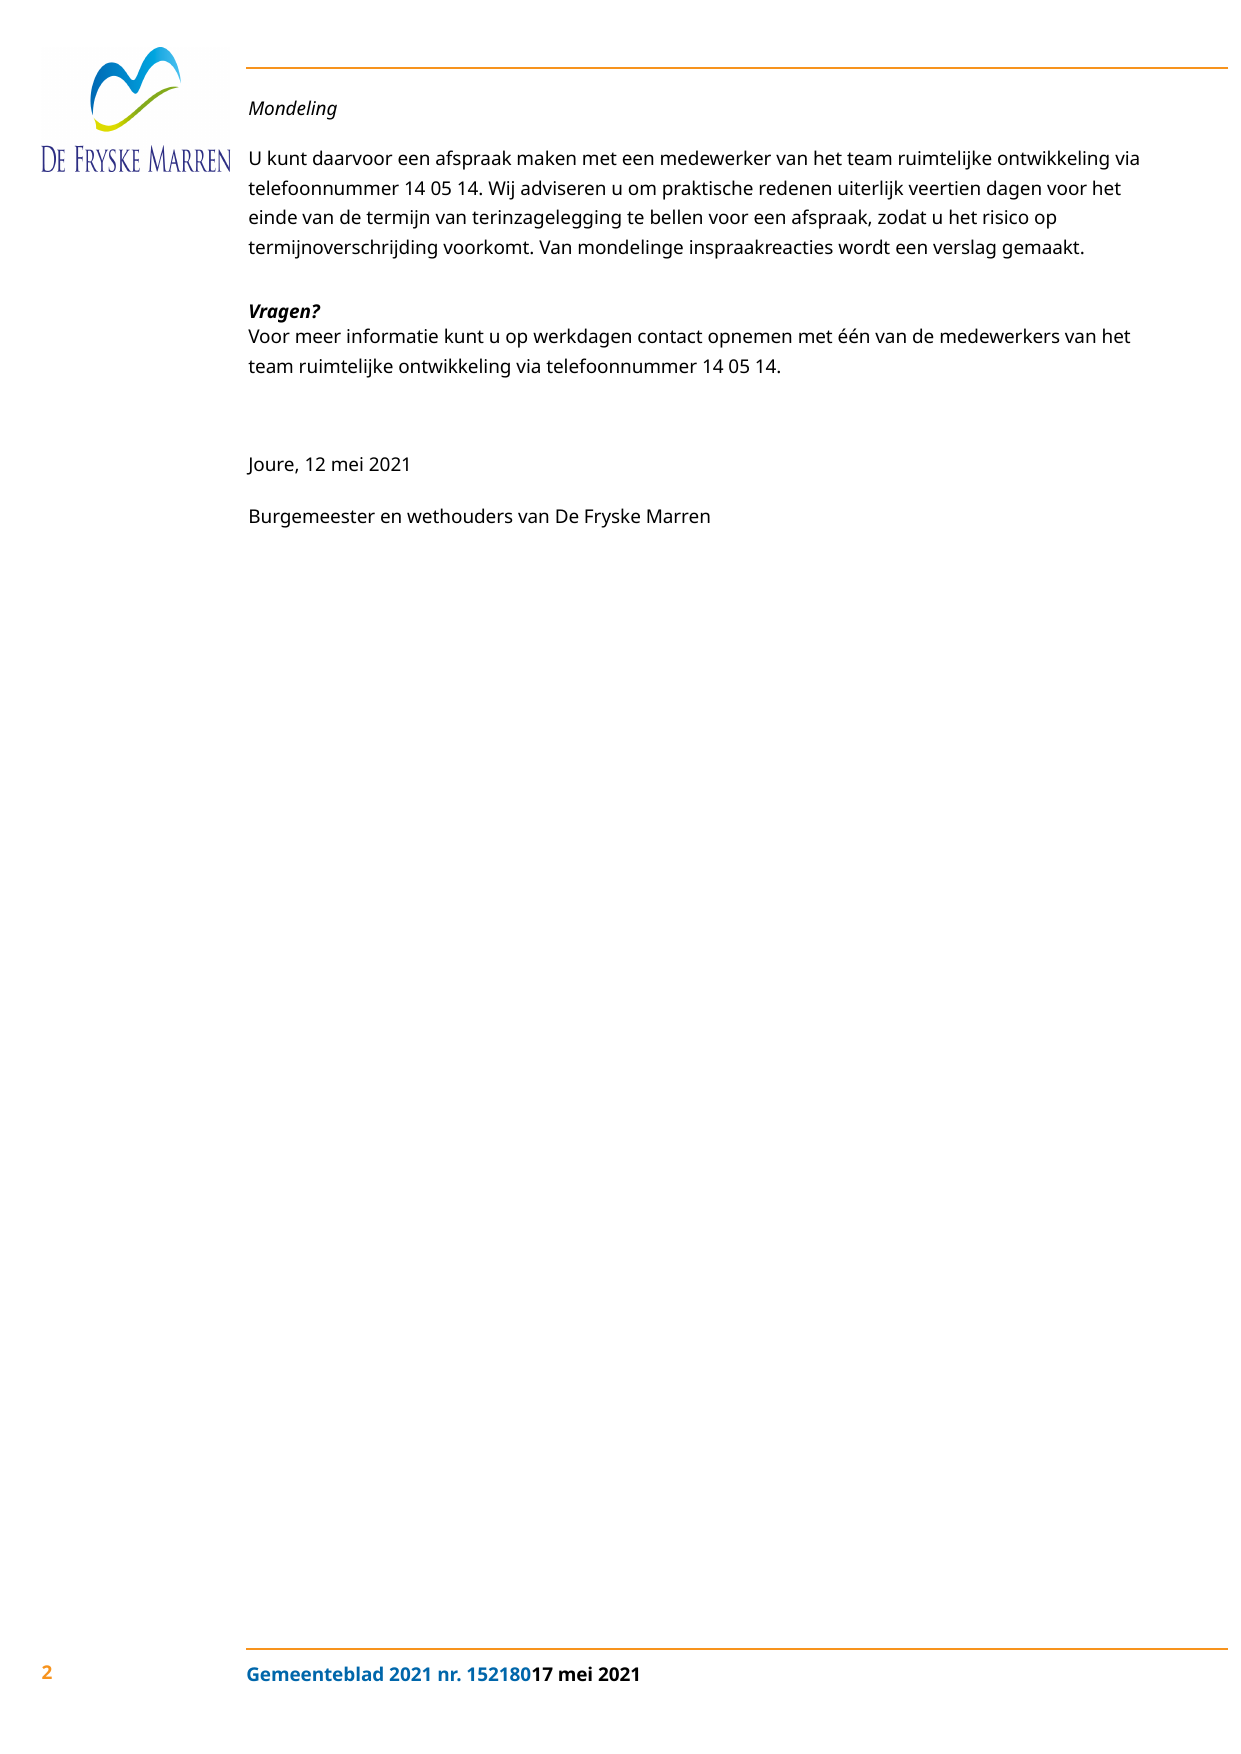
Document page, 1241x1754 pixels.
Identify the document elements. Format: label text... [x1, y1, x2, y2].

text Vragen? [248, 298, 1152, 324]
text Burgemeester en wethouders van De Fryske Marren [248, 503, 1152, 529]
picture [41, 47, 231, 172]
text U kunt daarvoor een afspraak maken met een medewerker van het team ruimtelijke ontwikkeling via telefoonnummer 14 05 14. Wij adviseren u om praktische redenen uiterlijk veertien dagen voor het einde van de termijn van terinzagelegging te bellen voor een afspraak, zodat u het risico op termijnoverschrijding voorkomt. Van mondelinge inspraakreacties wordt een verslag gemaakt. [248, 145, 1152, 260]
text Voor meer informatie kunt u op werkdagen contact opnemen met één van de medewerkers van het team ruimtelijke ontwikkeling via telefoonnummer 14 05 14. [248, 324, 1152, 379]
text Mondeling [248, 95, 1152, 121]
text Joure, 12 mei 2021 [248, 451, 1152, 477]
